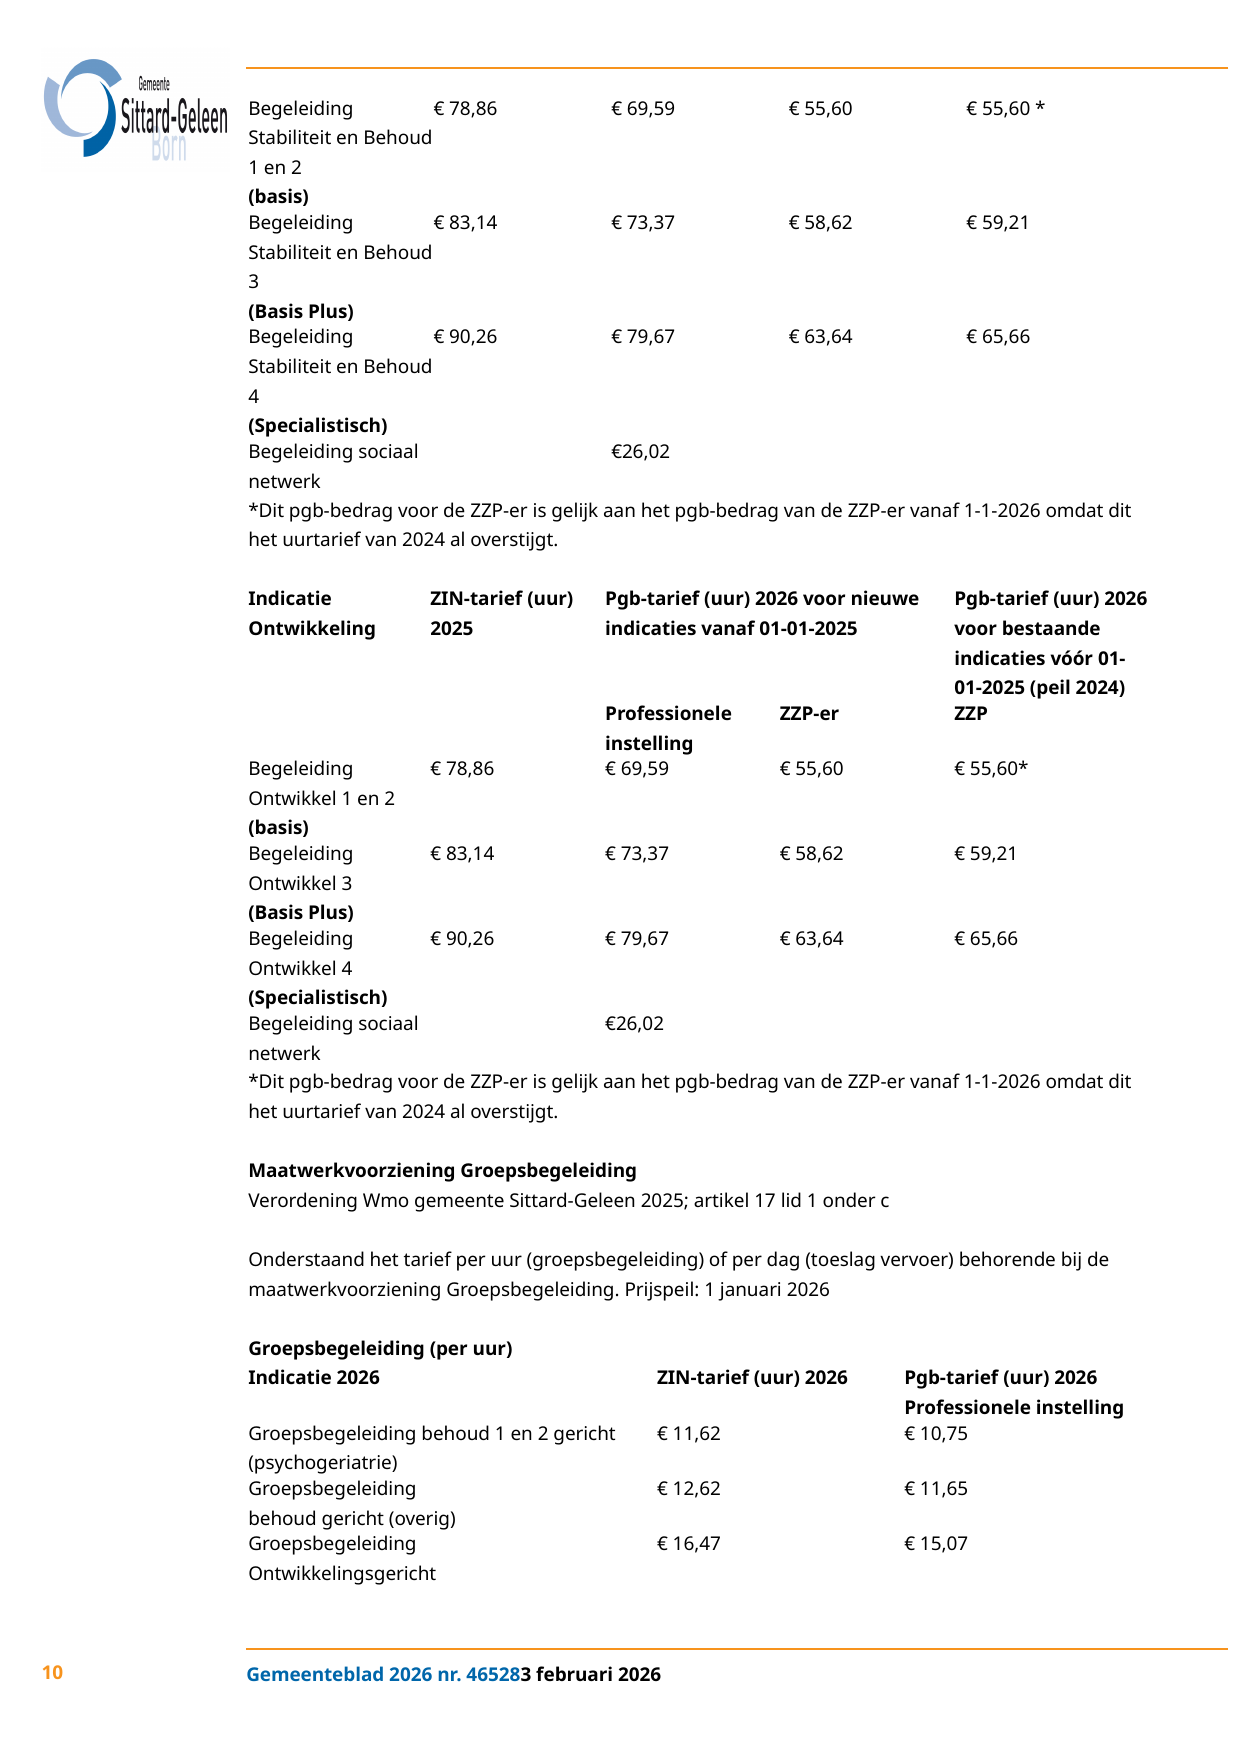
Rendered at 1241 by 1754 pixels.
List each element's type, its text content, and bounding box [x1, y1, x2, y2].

table_cell € 12,62 [657, 1475, 904, 1531]
text *Dit pgb-bedrag voor de ZZP-er is gelijk aan het pgb-bedrag van de ZZP-er vanaf 1-1-2026 omdat dit het uurtarief van 2024 al overstijgt. [248, 1069, 1152, 1124]
table_cell € 55,60 * [966, 95, 1152, 209]
table_cell € 79,67 [605, 925, 779, 1010]
table_cell € 59,21 [966, 209, 1152, 324]
table_cell [248, 700, 430, 755]
table_cell € 63,64 [780, 925, 954, 1010]
table_cell € 83,14 [433, 209, 611, 324]
table_cell Professionele instelling [605, 700, 779, 755]
table_cell € 59,21 [954, 840, 1152, 925]
table_cell [430, 700, 605, 755]
text Maatwerkvoorziening Groepsbegeleiding [248, 1157, 1152, 1183]
table_cell € 55,60* [954, 755, 1152, 840]
table_cell € 69,59 [605, 755, 779, 840]
table_cell Groepsbegeleiding behoud 1 en 2 gericht (psychogeriatrie) [248, 1420, 657, 1475]
table_header Pgb-tarief (uur) 2026 voor bestaande indicaties vóór 01-01-2025 (peil 2024) [954, 586, 1152, 700]
table_cell € 69,59 [611, 95, 788, 209]
table_cell Groepsbegeleiding Ontwikkelingsgericht [248, 1531, 657, 1586]
table_cell [430, 1010, 605, 1065]
table_cell € 63,64 [789, 324, 966, 438]
text Verordening Wmo gemeente Sittard-Geleen 2025; artikel 17 lid 1 onder c [248, 1187, 1152, 1213]
table_header ZIN-tarief (uur) 2025 [430, 586, 605, 700]
table_cell € 78,86 [430, 755, 605, 840]
table_cell Begeleiding sociaal netwerk [248, 1010, 430, 1065]
table_cell € 73,37 [605, 840, 779, 925]
table_cell [433, 438, 611, 493]
table_cell € 10,75 [904, 1420, 1152, 1475]
table_cell € 55,60 [789, 95, 966, 209]
table_cell Groepsbegeleiding behoud gericht (overig) [248, 1475, 657, 1531]
table_cell Begeleiding sociaal netwerk [248, 438, 433, 493]
table_cell Begeleiding Stabiliteit en Behoud 1 en 2 (basis) [248, 95, 433, 209]
table_cell € 79,67 [611, 324, 788, 438]
table_cell € 78,86 [433, 95, 611, 209]
table_header Pgb-tarief (uur) 2026 Professionele instelling [904, 1365, 1152, 1420]
table_header Pgb-tarief (uur) 2026 voor nieuwe indicaties vanaf 01-01-2025 [605, 586, 954, 700]
table_cell € 90,26 [433, 324, 611, 438]
table_cell Begeleiding Stabiliteit en Behoud 3 (Basis Plus) [248, 209, 433, 324]
table_cell € 11,65 [904, 1475, 1152, 1531]
table_cell € 11,62 [657, 1420, 904, 1475]
table_cell € 73,37 [611, 209, 788, 324]
text *Dit pgb-bedrag voor de ZZP-er is gelijk aan het pgb-bedrag van de ZZP-er vanaf 1-1-2026 omdat dit het uurtarief van 2024 al overstijgt. [248, 497, 1152, 552]
table_cell € 16,47 [657, 1531, 904, 1586]
table_cell Begeleiding Stabiliteit en Behoud 4 (Specialistisch) [248, 324, 433, 438]
table_cell € 58,62 [789, 209, 966, 324]
table_cell Begeleiding Ontwikkel 4 (Specialistisch) [248, 925, 430, 1010]
table_cell € 90,26 [430, 925, 605, 1010]
table_cell € 65,66 [954, 925, 1152, 1010]
table_header Indicatie 2026 [248, 1365, 657, 1420]
table_cell ZZP-er [780, 700, 954, 755]
table_cell € 58,62 [780, 840, 954, 925]
table_cell Begeleiding Ontwikkel 1 en 2 (basis) [248, 755, 430, 840]
text Onderstaand het tarief per uur (groepsbegeleiding) of per dag (toeslag vervoer) behorende bij de maatwerkvoorziening Groepsbegeleiding. Prijspeil: 1 januari 2026 [248, 1246, 1152, 1301]
table_cell € 83,14 [430, 840, 605, 925]
table_cell € 15,07 [904, 1531, 1152, 1586]
table_cell €26,02 [605, 1010, 1152, 1065]
table_header ZIN-tarief (uur) 2026 [657, 1365, 904, 1420]
table_cell € 65,66 [966, 324, 1152, 438]
table_header Indicatie Ontwikkeling [248, 586, 430, 700]
table_cell €26,02 [611, 438, 1152, 493]
table_cell Begeleiding Ontwikkel 3 (Basis Plus) [248, 840, 430, 925]
table_cell ZZP [954, 700, 1152, 755]
table_cell € 55,60 [780, 755, 954, 840]
picture [41, 47, 231, 172]
text Groepsbegeleiding (per uur) [248, 1335, 1152, 1361]
